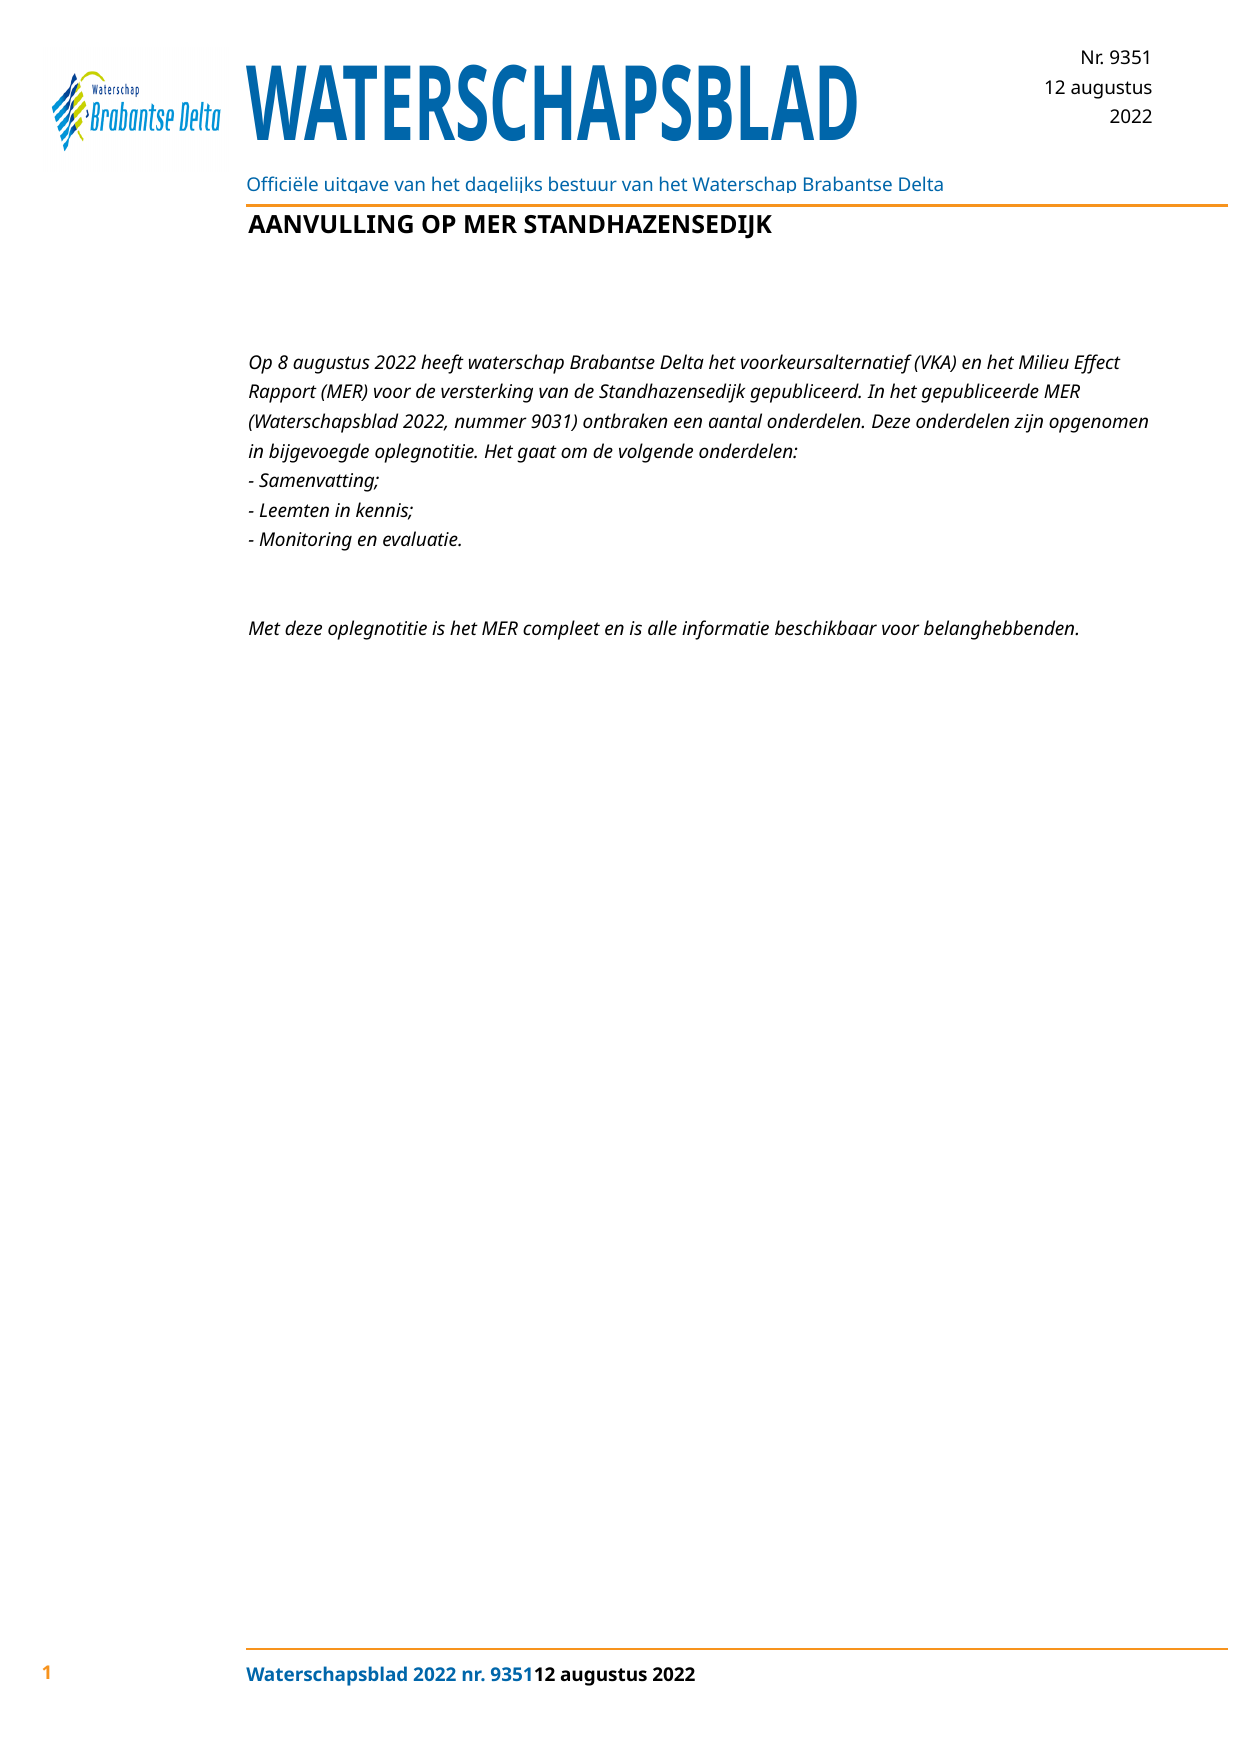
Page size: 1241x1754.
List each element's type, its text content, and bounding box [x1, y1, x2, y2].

text Op 8 augustus 2022 heeft waterschap Brabantse Delta het voorkeursalternatief (VKA) en het Milieu Effect Rapport (MER) voor de versterking van de Standhazensedijk gepubliceerd. In het gepubliceerde MER (Waterschapsblad 2022, nummer 9031) ontbraken een aantal onderdelen. Deze onderdelen zijn opgenomen in bijgevoegde oplegnotitie. Het gaat om de volgende onderdelen: [248, 349, 1152, 464]
text - Monitoring en evaluatie. [248, 527, 1152, 552]
picture [41, 47, 231, 172]
text - Samenvatting; [248, 467, 1152, 493]
text AANVULLING OP MER STANDHAZENSEDIJK [248, 207, 1152, 241]
text - Leemten in kennis; [248, 497, 1152, 523]
text Met deze oplegnotitie is het MER compleet en is alle informatie beschikbaar voor belanghebbenden. [248, 615, 1152, 641]
